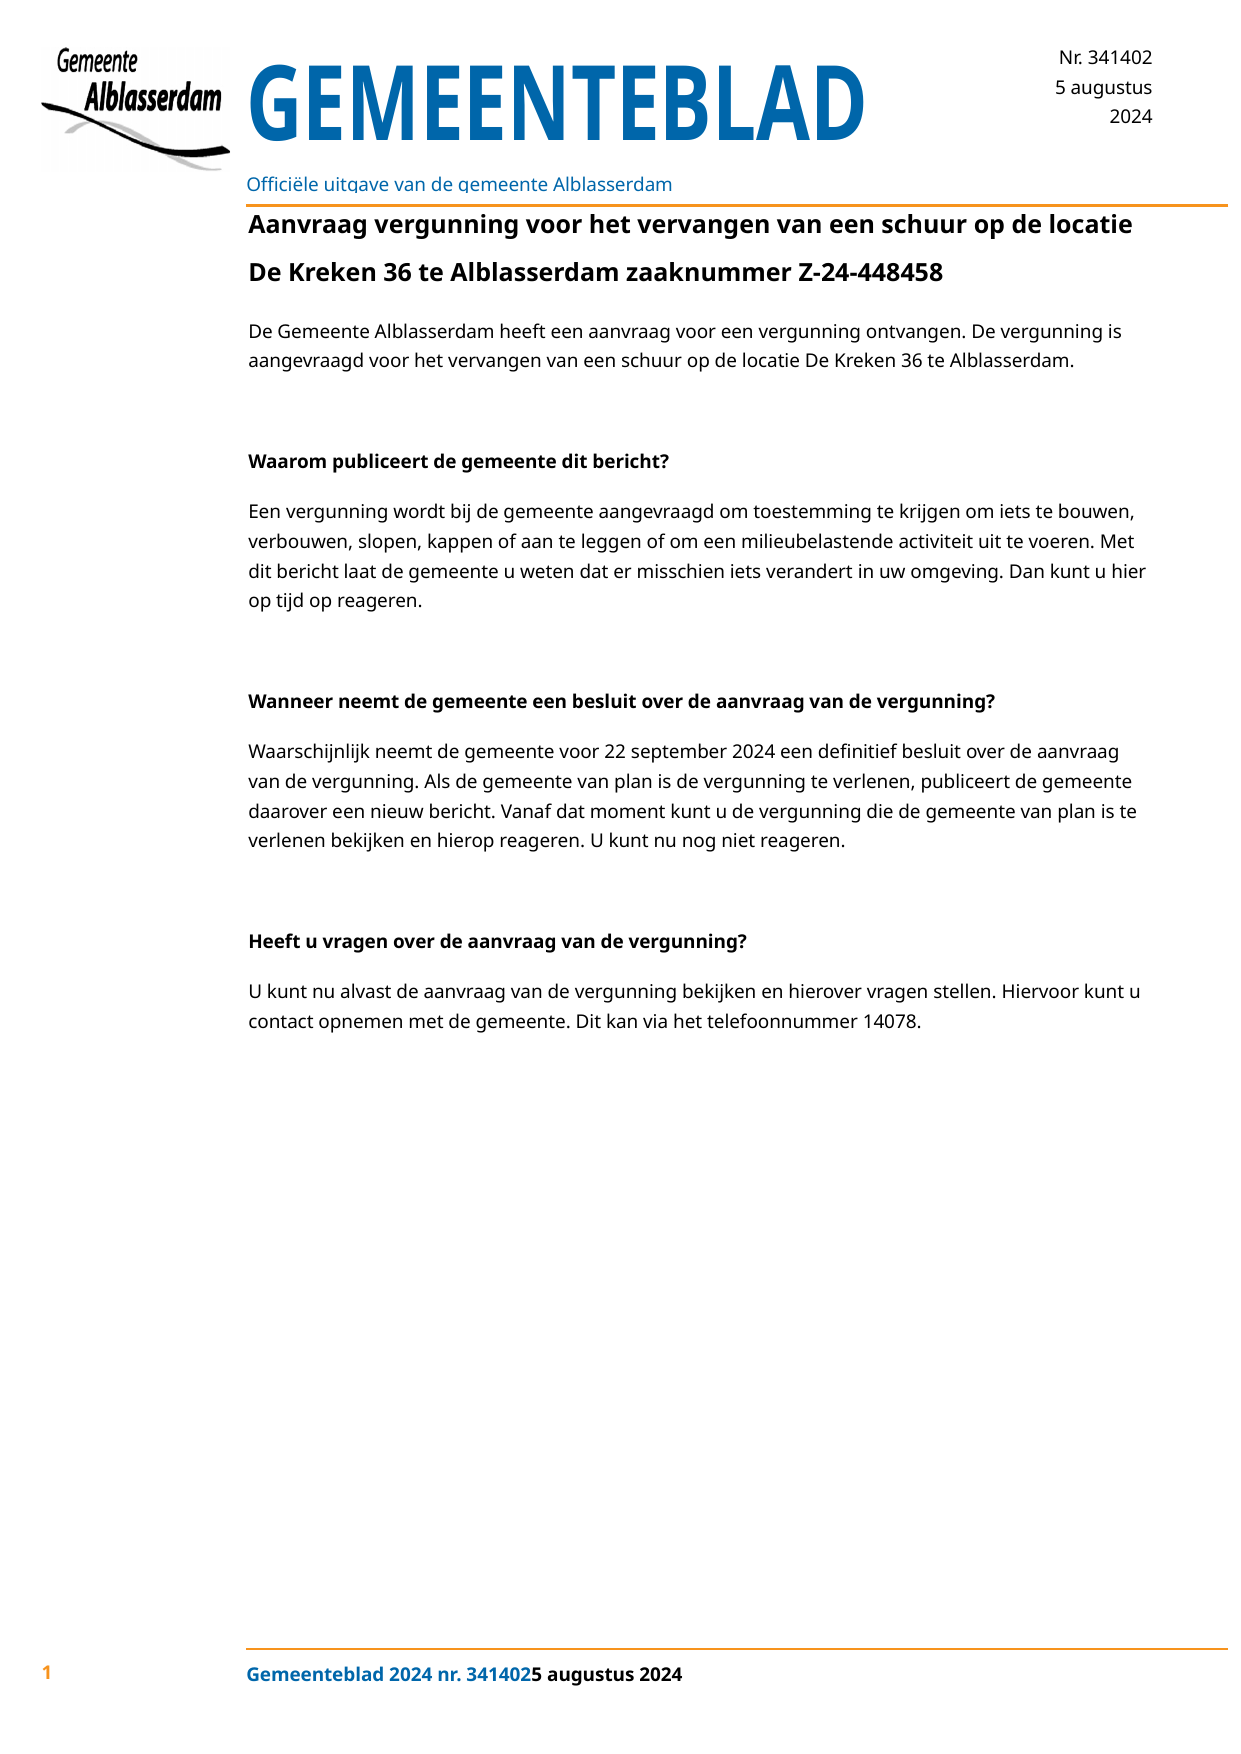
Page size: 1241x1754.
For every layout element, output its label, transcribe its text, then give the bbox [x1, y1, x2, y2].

text Waarom publiceert de gemeente dit bericht? [248, 448, 1152, 474]
text Een vergunning wordt bij de gemeente aangevraagd om toestemming te krijgen om iets te bouwen, verbouwen, slopen, kappen of aan te leggen of om een milieubelastende activiteit uit te voeren. Met dit bericht laat de gemeente u weten dat er misschien iets verandert in uw omgeving. Dan kunt u hier op tijd op reageren. [248, 499, 1152, 613]
text U kunt nu alvast de aanvraag van de vergunning bekijken en hierover vragen stellen. Hiervoor kunt u contact opnemen met de gemeente. Dit kan via het telefoonnummer 14078. [248, 979, 1152, 1034]
text Waarschijnlijk neemt de gemeente voor 22 september 2024 een definitief besluit over de aanvraag van de vergunning. Als de gemeente van plan is de vergunning te verlenen, publiceert de gemeente daarover een nieuw bericht. Vanaf dat moment kunt u de vergunning die de gemeente van plan is te verlenen bekijken en hierop reageren. U kunt nu nog niet reageren. [248, 739, 1152, 853]
text De Gemeente Alblasserdam heeft een aanvraag voor een vergunning ontvangen. De vergunning is aangevraagd voor het vervangen van een schuur op de locatie De Kreken 36 te Alblasserdam. [248, 318, 1152, 373]
text Wanneer neemt de gemeente een besluit over de aanvraag van de vergunning? [248, 688, 1152, 714]
picture [41, 47, 231, 172]
text Aanvraag vergunning voor het vervangen van een schuur op de locatie De Kreken 36 te Alblasserdam zaaknummer Z-24-448458 [248, 207, 1152, 288]
text Heeft u vragen over de aanvraag van de vergunning? [248, 928, 1152, 954]
